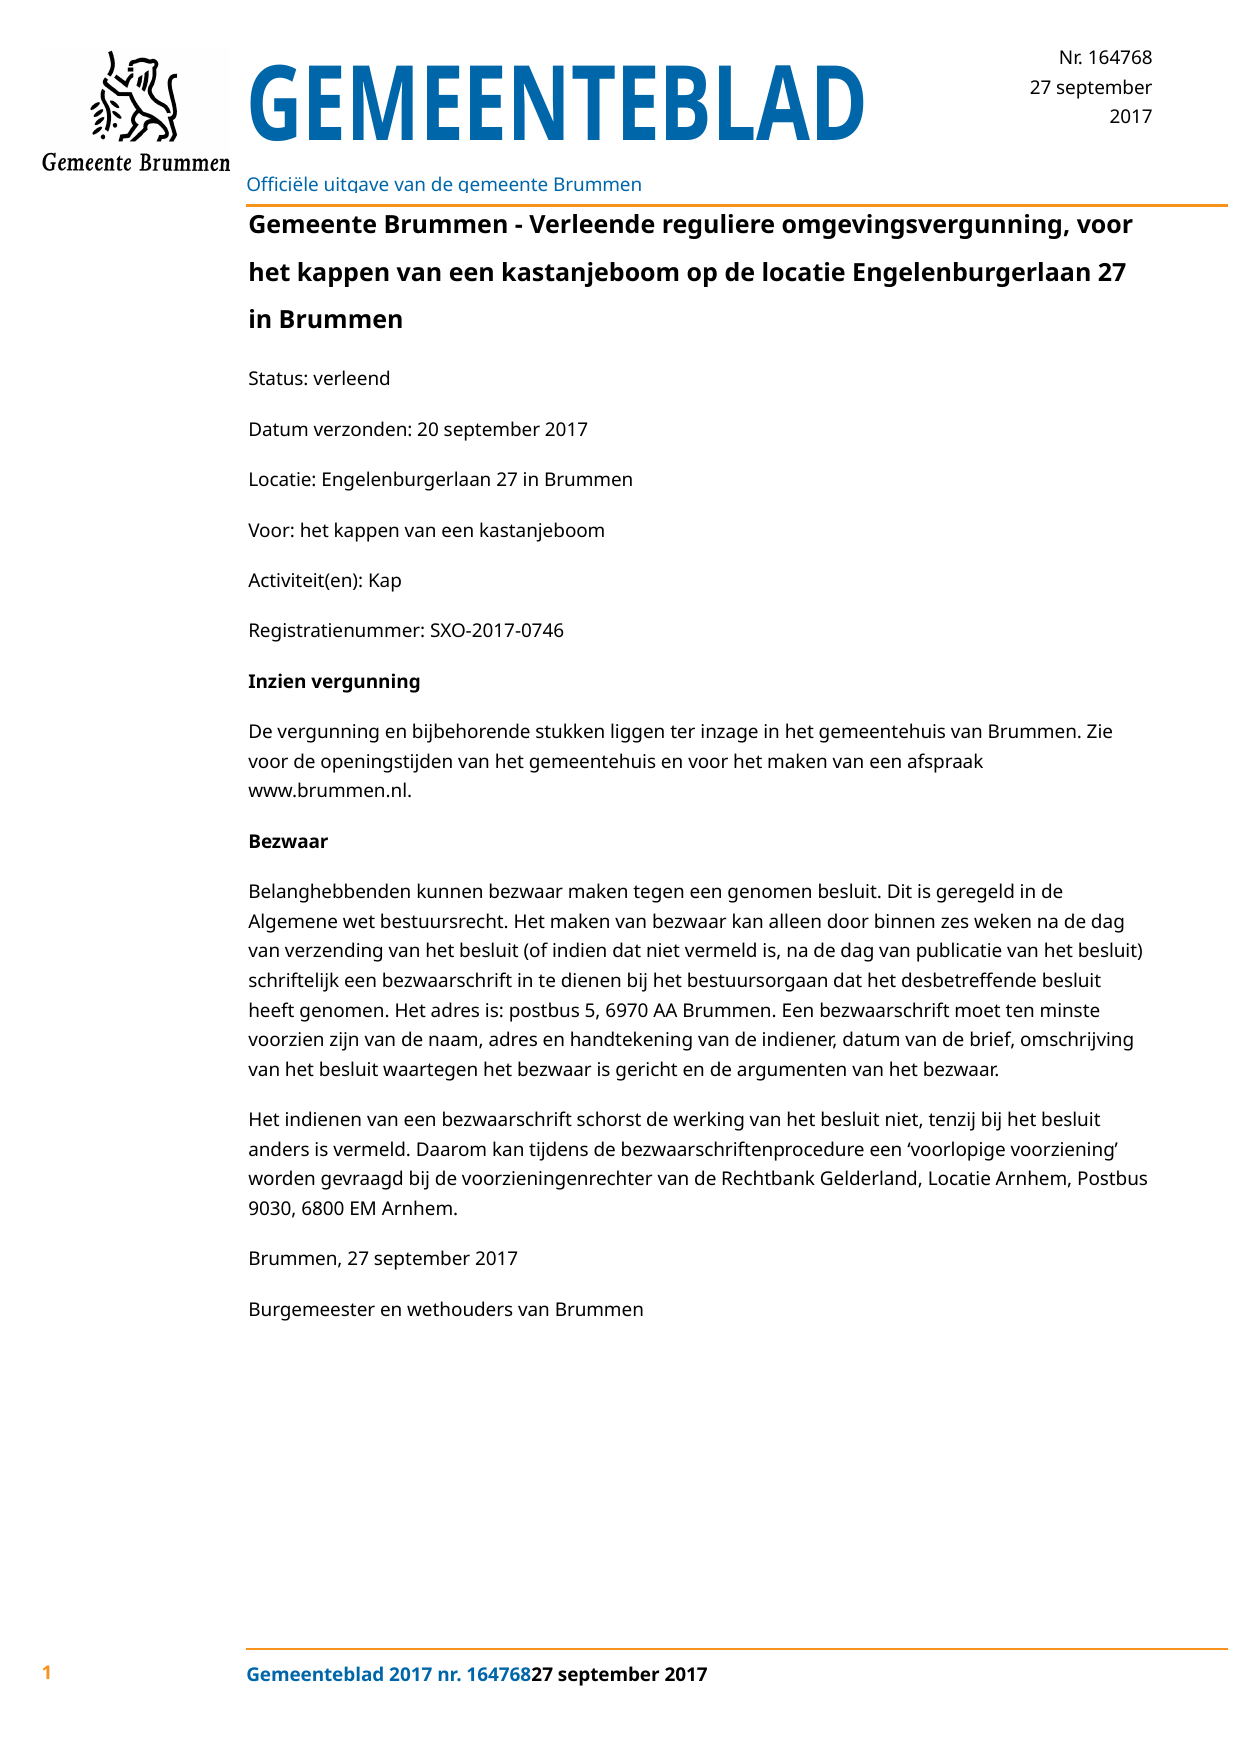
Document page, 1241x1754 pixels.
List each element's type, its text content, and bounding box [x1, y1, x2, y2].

text De vergunning en bijbehorende stukken liggen ter inzage in het gemeentehuis van Brummen. Zie voor de openingstijden van het gemeentehuis en voor het maken van een afspraak www.brummen.nl. [248, 718, 1152, 803]
picture [41, 47, 231, 172]
text Brummen, 27 september 2017 [248, 1246, 1152, 1271]
text Datum verzonden: 20 september 2017 [248, 416, 1152, 442]
text Activiteit(en): Kap [248, 567, 1152, 593]
text Registratienummer: SXO-2017-0746 [248, 618, 1152, 643]
text Voor: het kappen van een kastanjeboom [248, 517, 1152, 542]
text Belanghebbenden kunnen bezwaar maken tegen een genomen besluit. Dit is geregeld in de Algemene wet bestuursrecht. Het maken van bezwaar kan alleen door binnen zes weken na de dag van verzending van het besluit (of indien dat niet vermeld is, na de dag van publicatie van het besluit) schriftelijk een bezwaarschrift in te dienen bij het bestuursorgaan dat het desbetreffende besluit heeft genomen. Het adres is: postbus 5, 6970 AA Brummen. Een bezwaarschrift moet ten minste voorzien zijn van de naam, adres en handtekening van de indiener, datum van de brief, omschrijving van het besluit waartegen het bezwaar is gericht en de argumenten van het bezwaar. [248, 878, 1152, 1082]
text Status: verleend [248, 366, 1152, 391]
text Inzien vergunning [248, 668, 1152, 694]
text Bezwaar [248, 828, 1152, 854]
text Burgemeester en wethouders van Brummen [248, 1296, 1152, 1322]
text Het indienen van een bezwaarschrift schorst de werking van het besluit niet, tenzij bij het besluit anders is vermeld. Daarom kan tijdens de bezwaarschriftenprocedure een ‘voorlopige voorziening’ worden gevraagd bij de voorzieningenrechter van de Rechtbank Gelderland, Locatie Arnhem, Postbus 9030, 6800 EM Arnhem. [248, 1106, 1152, 1221]
text Locatie: Engelenburgerlaan 27 in Brummen [248, 466, 1152, 492]
text Gemeente Brummen - Verleende reguliere omgevingsvergunning, voor het kappen van een kastanjeboom op de locatie Engelenburgerlaan 27 in Brummen [248, 207, 1152, 336]
